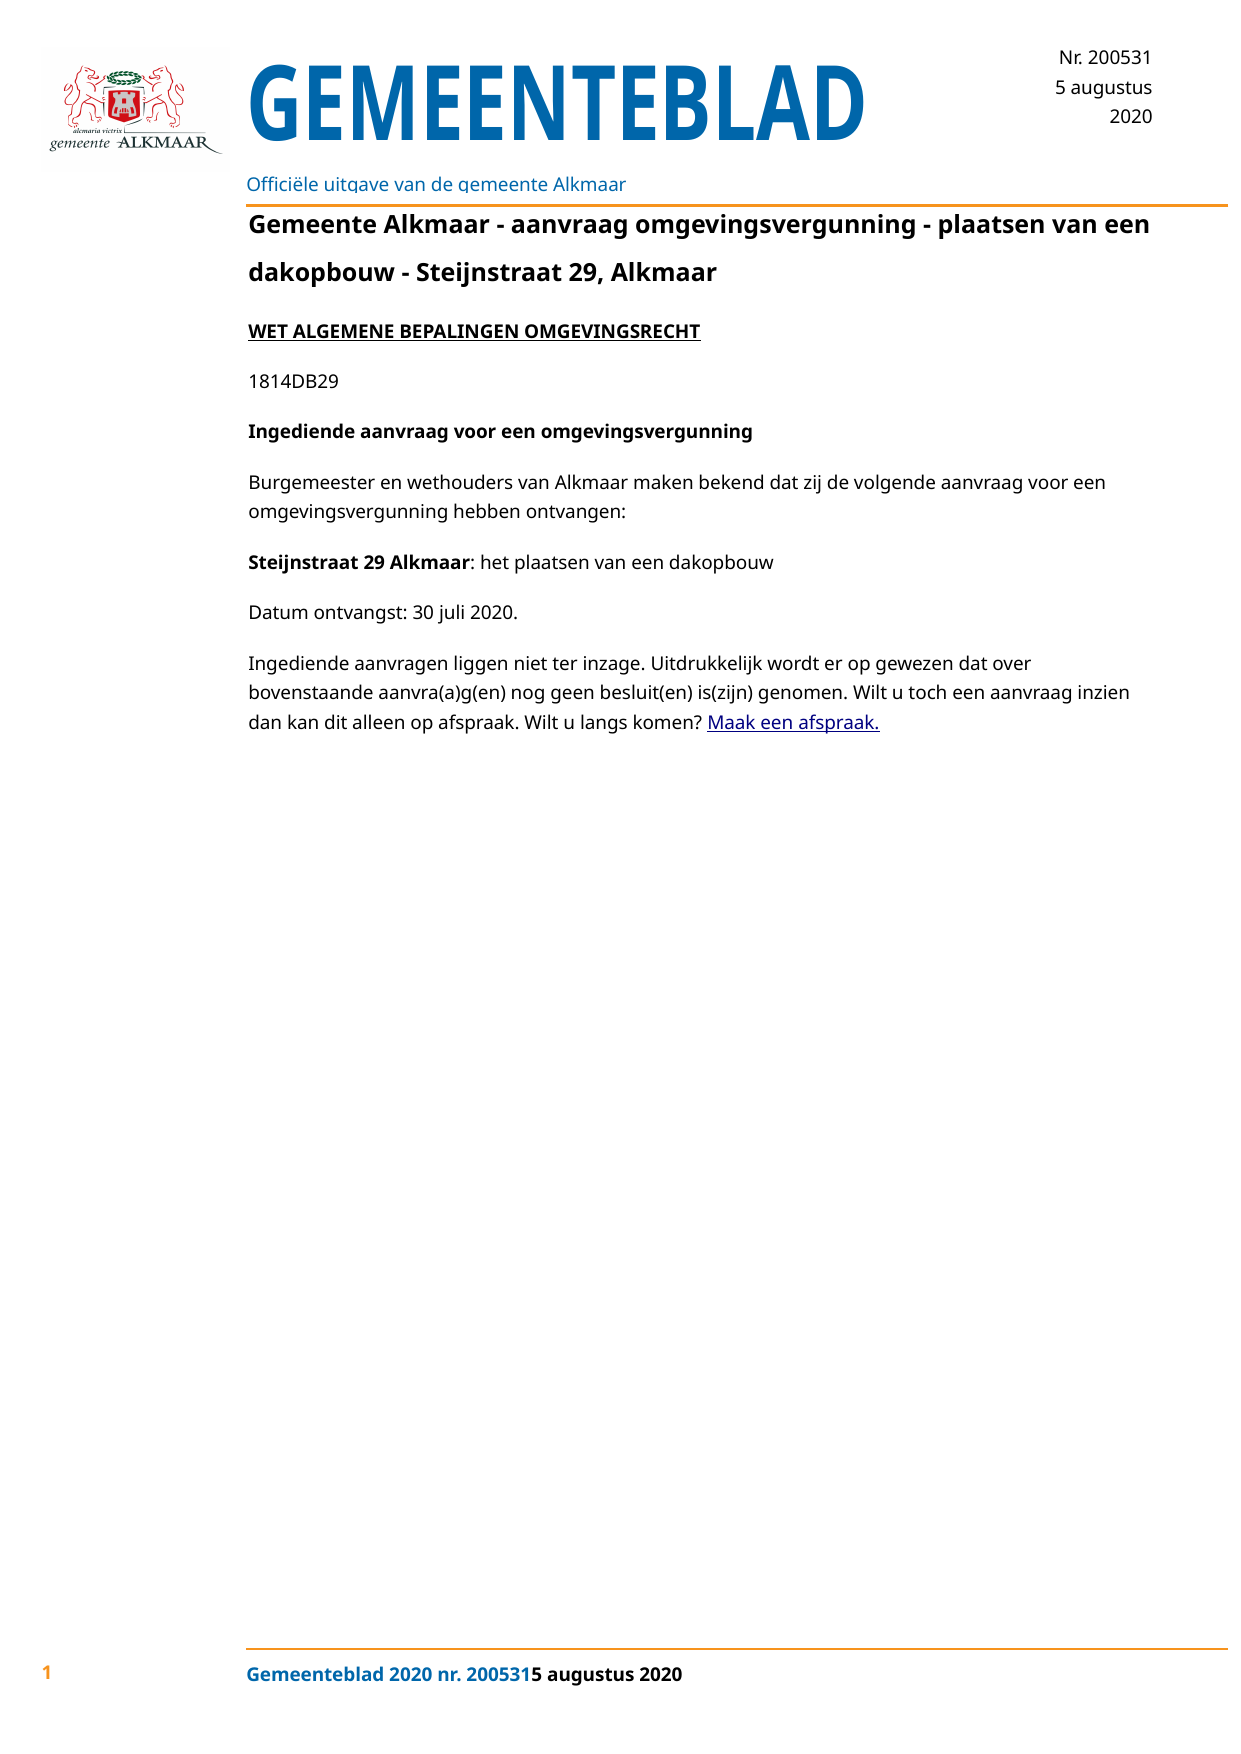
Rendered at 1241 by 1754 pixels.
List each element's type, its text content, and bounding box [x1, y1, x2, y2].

text Ingediende aanvraag voor een omgevingsvergunning [248, 419, 1152, 444]
text Gemeente Alkmaar - aanvraag omgevingsvergunning - plaatsen van een dakopbouw - Steijnstraat 29, Alkmaar [248, 207, 1152, 288]
text Ingediende aanvragen liggen niet ter inzage. Uitdrukkelijk wordt er op gewezen dat over bovenstaande aanvra(a)g(en) nog geen besluit(en) is(zijn) genomen. Wilt u toch een aanvraag inzien dan kan dit alleen op afspraak. Wilt u langs komen? Maak een afspraak. [248, 650, 1152, 735]
text Steijnstraat 29 Alkmaar: het plaatsen van een dakopbouw [248, 549, 1152, 575]
text Burgemeester en wethouders van Alkmaar maken bekend dat zij de volgende aanvraag voor een omgevingsvergunning hebben ontvangen: [248, 469, 1152, 524]
text 1814DB29 [248, 368, 1152, 394]
text WET ALGEMENE BEPALINGEN OMGEVINGSRECHT [248, 318, 1152, 344]
picture [41, 47, 231, 172]
text Datum ontvangst: 30 juli 2020. [248, 599, 1152, 625]
